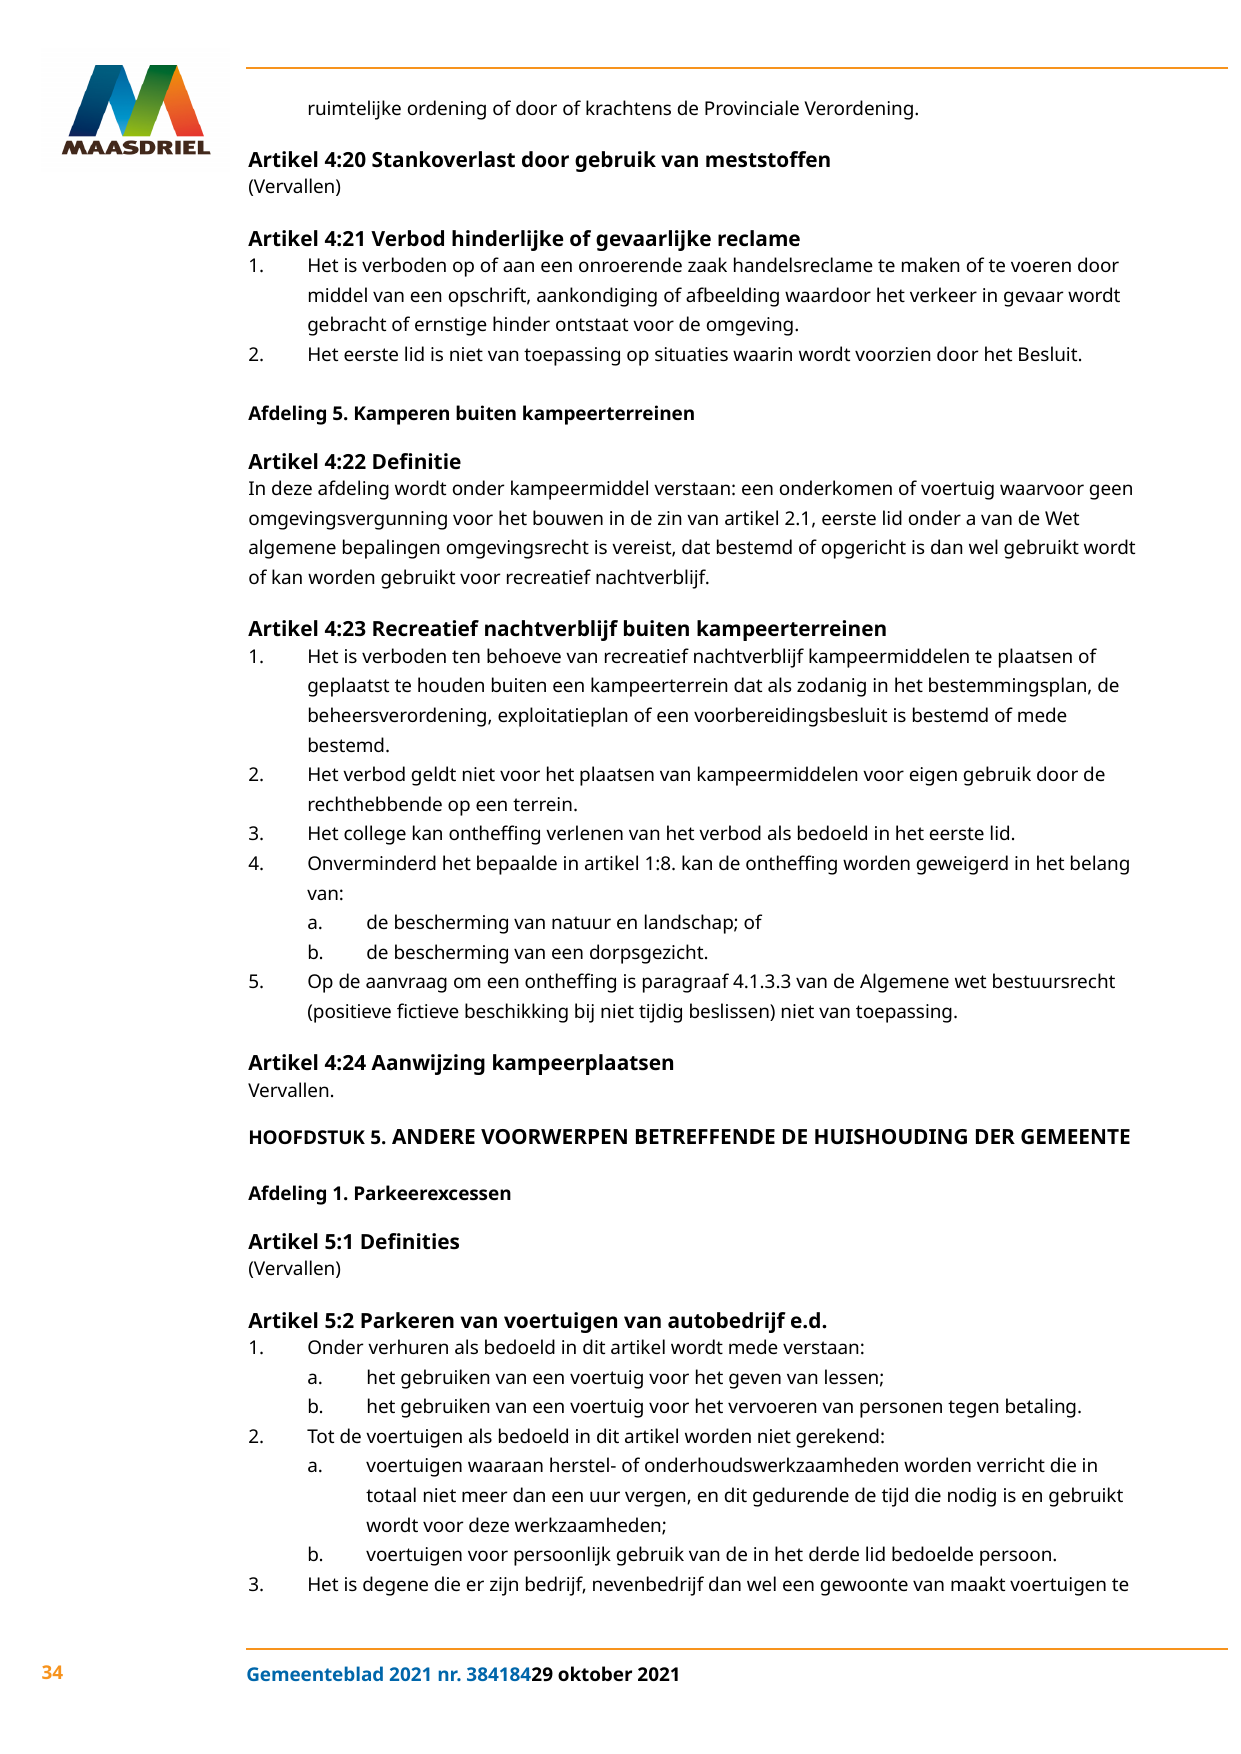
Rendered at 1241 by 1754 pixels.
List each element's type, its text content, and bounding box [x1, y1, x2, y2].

list voertuigen voor persoonlijk gebruik van de in het derde lid bedoelde persoon. [307, 1541, 1152, 1567]
text Afdeling 1. Parkeerexcessen [248, 1181, 1152, 1206]
text HOOFDSTUK 5. ANDERE VOORWERPEN BETREFFENDE DE HUISHOUDING DER GEMEENTE [248, 1122, 1152, 1151]
picture [41, 47, 231, 172]
list de bescherming van natuur en landschap; of [307, 909, 1152, 935]
text (Vervallen) [248, 1256, 1152, 1281]
list Onverminderd het bepaalde in artikel 1:8. kan de ontheffing worden geweigerd in het belang van: [248, 850, 1152, 905]
text Artikel 4:24 Aanwijzing kampeerplaatsen [248, 1048, 1152, 1077]
list het gebruiken van een voertuig voor het geven van lessen; [307, 1364, 1152, 1390]
list Op de aanvraag om een ontheffing is paragraaf 4.1.3.3 van de Algemene wet bestuursrecht (positieve fictieve beschikking bij niet tijdig beslissen) niet van toepassing. [248, 968, 1152, 1024]
text Artikel 4:20 Stankoverlast door gebruik van meststoffen [248, 145, 1152, 174]
text In deze afdeling wordt onder kampeermiddel verstaan: een onderkomen of voertuig waarvoor geen omgevingsvergunning voor het bouwen in de zin van artikel 2.1, eerste lid onder a van de Wet algemene bepalingen omgevingsrecht is vereist, dat bestemd of opgericht is dan wel gebruikt wordt of kan worden gebruikt voor recreatief nachtverblijf. [248, 475, 1152, 590]
text Artikel 4:22 Definitie [248, 447, 1152, 475]
list het gebruiken van een voertuig voor het vervoeren van personen tegen betaling. [307, 1393, 1152, 1419]
text Vervallen. [248, 1077, 1152, 1103]
text Afdeling 5. Kamperen buiten kampeerterreinen [248, 400, 1152, 426]
list Het is verboden op of aan een onroerende zaak handelsreclame te maken of te voeren door middel van een opschrift, aankondiging of afbeelding waardoor het verkeer in gevaar wordt gebracht of ernstige hinder ontstaat voor de omgeving. [248, 252, 1152, 337]
list Het college kan ontheffing verlenen van het verbod als bedoeld in het eerste lid. [248, 821, 1152, 846]
list Tot de voertuigen als bedoeld in dit artikel worden niet gerekend: [248, 1423, 1152, 1449]
text Artikel 5:2 Parkeren van voertuigen van autobedrijf e.d. [248, 1306, 1152, 1334]
list Onder verhuren als bedoeld in dit artikel wordt mede verstaan: [248, 1334, 1152, 1360]
text Artikel 4:23 Recreatief nachtverblijf buiten kampeerterreinen [248, 614, 1152, 643]
text Artikel 4:21 Verbod hinderlijke of gevaarlijke reclame [248, 224, 1152, 252]
text Artikel 5:1 Definities [248, 1227, 1152, 1256]
list de bescherming van een dorpsgezicht. [307, 939, 1152, 964]
list Het is verboden ten behoeve van recreatief nachtverblijf kampeermiddelen te plaatsen of geplaatst te houden buiten een kampeerterrein dat als zodanig in het bestemmingsplan, de beheersverordening, exploitatieplan of een voorbereidingsbesluit is bestemd of mede bestemd. [248, 643, 1152, 757]
text (Vervallen) [248, 174, 1152, 199]
list voertuigen waaraan herstel- of onderhoudswerkzaamheden worden verricht die in totaal niet meer dan een uur vergen, en dit gedurende de tijd die nodig is en gebruikt wordt voor deze werkzaamheden; [307, 1453, 1152, 1538]
list ruimtelijke ordening of door of krachtens de Provinciale Verordening. [248, 95, 1152, 121]
list Het eerste lid is niet van toepassing op situaties waarin wordt voorzien door het Besluit. [248, 341, 1152, 367]
list Het verbod geldt niet voor het plaatsen van kampeermiddelen voor eigen gebruik door de rechthebbende op een terrein. [248, 761, 1152, 817]
list Het is degene die er zijn bedrijf, nevenbedrijf dan wel een gewoonte van maakt voertuigen te [248, 1571, 1152, 1597]
